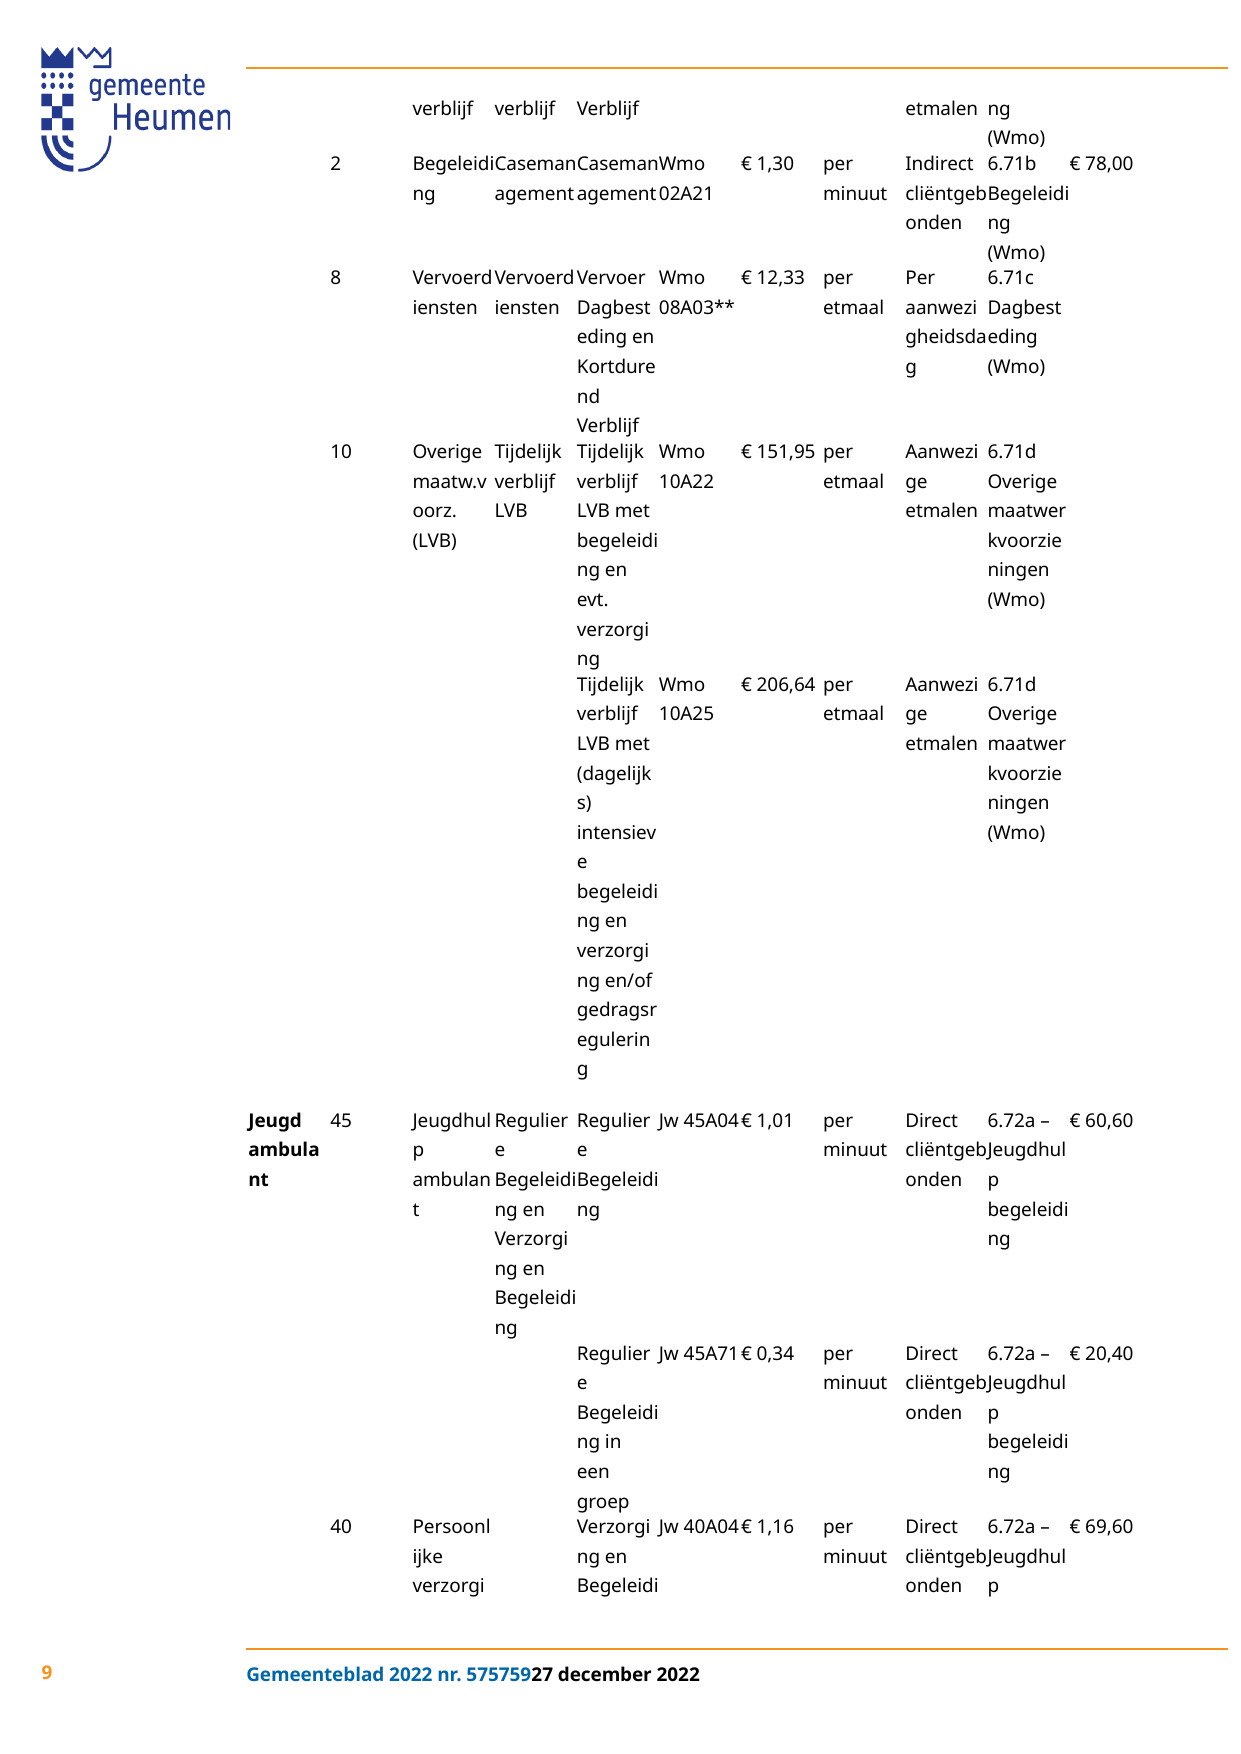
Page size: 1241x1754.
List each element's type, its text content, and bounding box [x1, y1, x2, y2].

table_cell 6.71c Dagbesteding (Wmo) [987, 265, 1069, 438]
table_cell € 12,33 [741, 265, 823, 438]
table_cell verblijf [412, 95, 494, 150]
table_cell € 0,34 [741, 1340, 823, 1513]
table_cell Jeugd ambulant [248, 1107, 330, 1340]
table_cell Wmo 08A03** [659, 265, 741, 438]
table_cell Verzorging en Begeleidi [577, 1514, 659, 1598]
table_cell Per aanwezigheidsdag [905, 265, 987, 438]
table_cell Direct cliëntgebonden [905, 1107, 987, 1340]
table_cell € 69,60 [1069, 1514, 1152, 1598]
table_cell per etmaal [823, 671, 905, 1081]
table_cell [330, 671, 412, 1081]
table_cell Vervoer Dagbesteding en Kortdurend Verblijf [577, 265, 659, 438]
table_cell Jw 40A04 [659, 1514, 741, 1598]
table_cell Wmo 10A25 [659, 671, 741, 1081]
table_cell Wmo 02A21 [659, 150, 741, 264]
table_cell [248, 1514, 330, 1598]
table_cell Jw 45A71 [659, 1340, 741, 1513]
table_cell Jw 45A04 [659, 1107, 741, 1340]
table_cell per etmaal [823, 265, 905, 438]
table_cell per minuut [823, 1107, 905, 1340]
table_cell per minuut [823, 1340, 905, 1513]
table_cell 6.72a – Jeugdhulp begeleiding [987, 1340, 1069, 1513]
table_cell Tijdelijk verblijf LVB [494, 438, 577, 671]
table_cell 8 [330, 265, 412, 438]
table_cell 6.71b Begeleiding (Wmo) [987, 150, 1069, 264]
table_cell Reguliere Begeleiding in een groep [577, 1340, 659, 1513]
table_cell Direct cliëntgebonden [905, 1514, 987, 1598]
table_cell Begeleiding [412, 150, 494, 264]
table_cell € 1,01 [741, 1107, 823, 1340]
table_cell ng (Wmo) [987, 95, 1069, 150]
table_cell Persoonlijke verzorgi [412, 1514, 494, 1598]
table_cell 6.71d Overige maatwerkvoorzieningen (Wmo) [987, 438, 1069, 671]
table_cell [494, 671, 577, 1081]
table_cell [412, 1340, 494, 1513]
table_cell [659, 95, 741, 150]
table_cell Indirect cliëntgebonden [905, 150, 987, 264]
table_cell [248, 438, 330, 671]
table_cell Overige maatw.voorz. (LVB) [412, 438, 494, 671]
table_cell per minuut [823, 1514, 905, 1598]
table_cell [823, 95, 905, 150]
table_cell [248, 1081, 1152, 1107]
table_cell [248, 671, 330, 1081]
table_cell per minuut [823, 150, 905, 264]
table_cell 6.72a – Jeugdhulp begeleiding [987, 1107, 1069, 1340]
table_cell 10 [330, 438, 412, 671]
table_cell Reguliere Begeleiding [577, 1107, 659, 1340]
table_cell Tijdelijk verblijf LVB met begeleiding en evt. verzorging [577, 438, 659, 671]
table_cell [412, 671, 494, 1081]
table_cell 6.71d Overige maatwerkvoorzieningen (Wmo) [987, 671, 1069, 1081]
table_cell verblijf [494, 95, 577, 150]
table_cell Vervoerdiensten [412, 265, 494, 438]
table_cell Aanwezige etmalen [905, 438, 987, 671]
table_cell Casemanagement [577, 150, 659, 264]
table_cell [1069, 438, 1152, 671]
table_cell Vervoerdiensten [494, 265, 577, 438]
table_cell [1069, 671, 1152, 1081]
table_cell Casemanagement [494, 150, 577, 264]
table_cell per etmaal [823, 438, 905, 671]
table_cell 40 [330, 1514, 412, 1598]
table_cell € 206,64 [741, 671, 823, 1081]
table_cell € 78,00 [1069, 150, 1152, 264]
table_cell Aanwezige etmalen [905, 671, 987, 1081]
table_cell € 20,40 [1069, 1340, 1152, 1513]
table_cell 6.72a – Jeugdhulp [987, 1514, 1069, 1598]
table_cell Wmo 10A22 [659, 438, 741, 671]
table_cell 45 [330, 1107, 412, 1340]
table_cell [330, 1340, 412, 1513]
table_cell 2 [330, 150, 412, 264]
table_cell Verblijf [577, 95, 659, 150]
table_cell [741, 95, 823, 150]
table_cell Jeugdhulp ambulant [412, 1107, 494, 1340]
table_cell [248, 95, 330, 150]
table_cell € 1,30 [741, 150, 823, 264]
table_cell [248, 1340, 330, 1513]
table_cell € 1,16 [741, 1514, 823, 1598]
table_cell [330, 95, 412, 150]
table_cell € 60,60 [1069, 1107, 1152, 1340]
table_cell [248, 265, 330, 438]
table_cell [1069, 265, 1152, 438]
table_cell [1069, 95, 1152, 150]
table_cell Reguliere Begeleiding en Verzorging en Begeleiding [494, 1107, 577, 1340]
picture [41, 47, 231, 172]
table_cell Tijdelijk verblijf LVB met (dagelijks) intensieve begeleiding en verzorging en/of gedragsregulering [577, 671, 659, 1081]
table_cell etmalen [905, 95, 987, 150]
table_cell Direct cliëntgebonden [905, 1340, 987, 1513]
table_cell € 151,95 [741, 438, 823, 671]
table_cell [248, 150, 330, 264]
table_cell [494, 1340, 577, 1513]
table_cell [494, 1514, 577, 1598]
